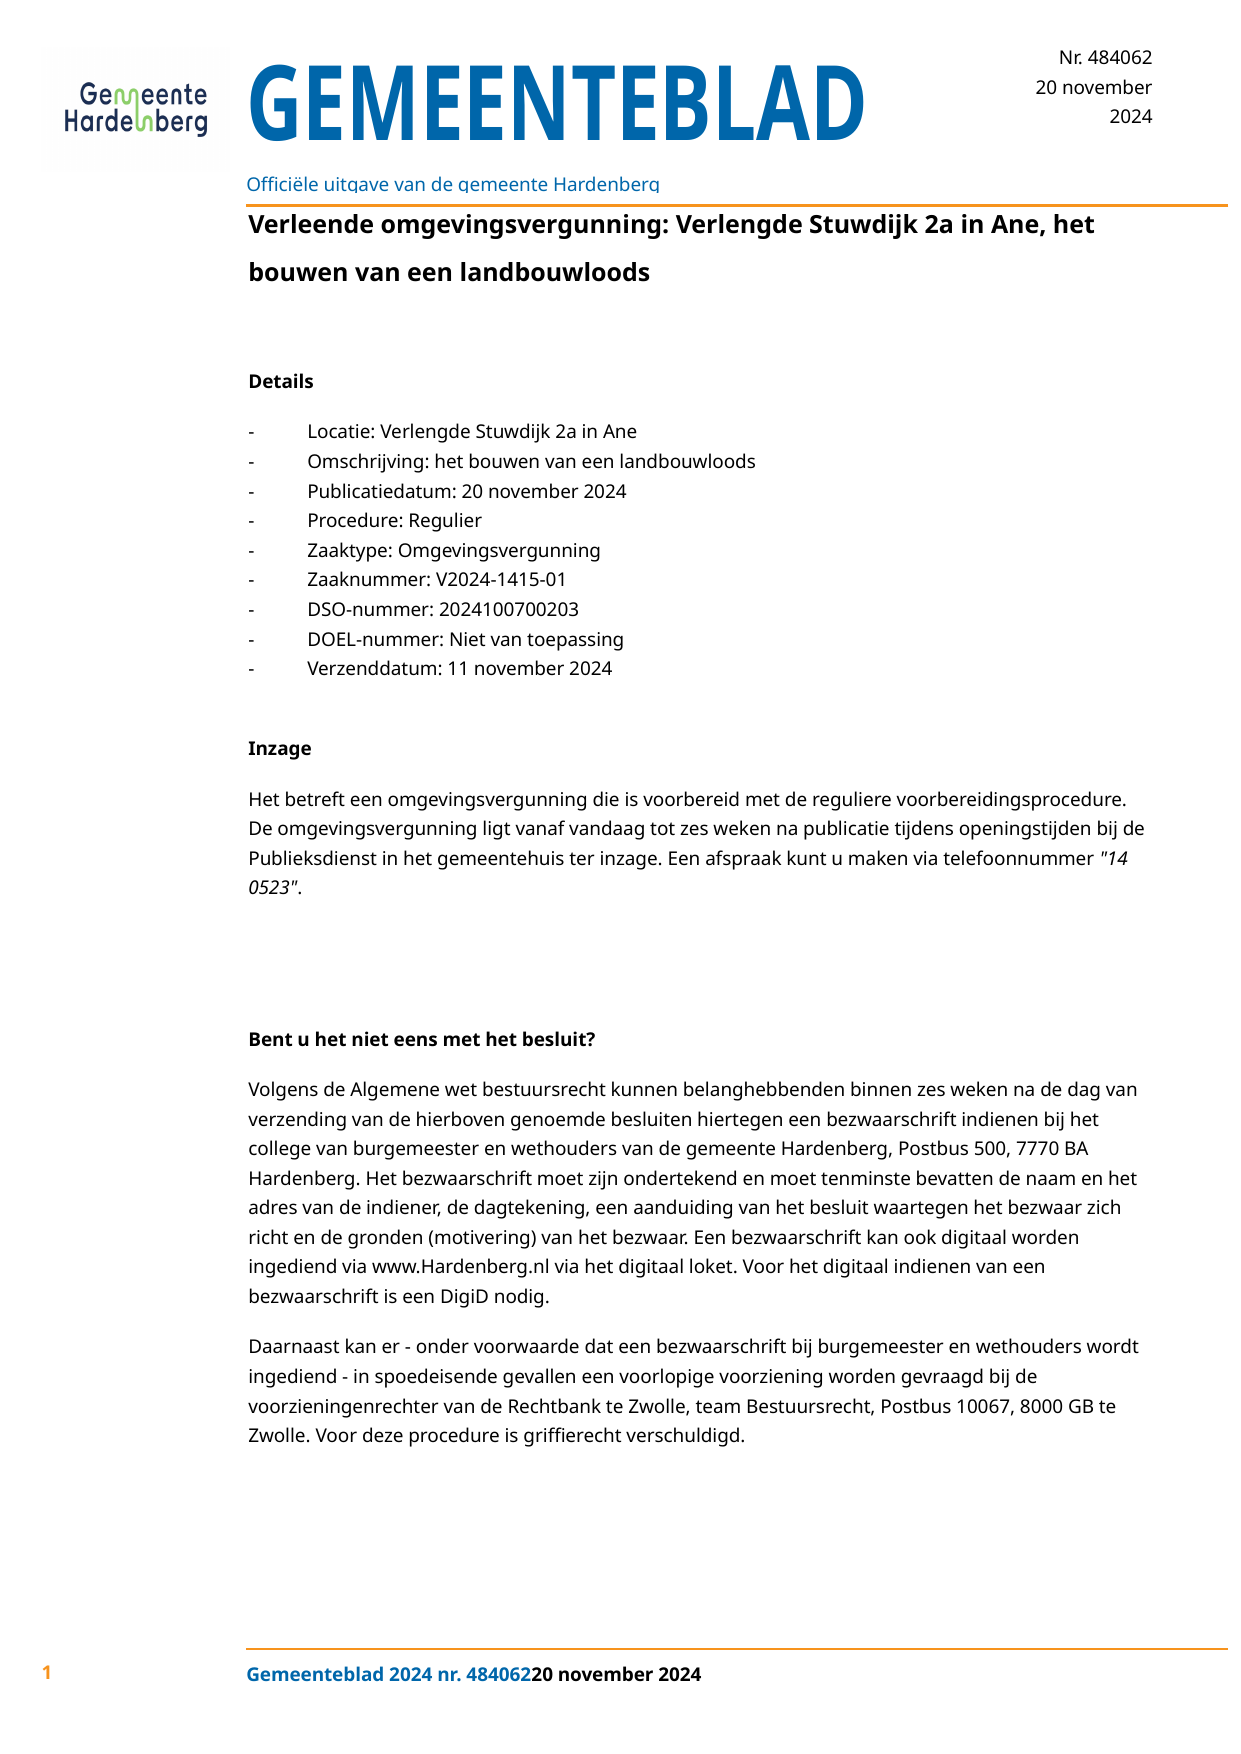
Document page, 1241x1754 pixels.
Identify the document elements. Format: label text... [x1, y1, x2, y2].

text Het betreft een omgevingsvergunning die is voorbereid met de reguliere voorbereidingsprocedure. De omgevingsvergunning ligt vanaf vandaag tot zes weken na publicatie tijdens openingstijden bij de Publieksdienst in het gemeentehuis ter inzage. Een afspraak kunt u maken via telefoonnummer "14 0523". [248, 786, 1152, 900]
list Procedure: Regulier [248, 507, 1152, 533]
list Locatie: Verlengde Stuwdijk 2a in Ane [248, 419, 1152, 444]
text Bent u het niet eens met het besluit? [248, 1026, 1152, 1052]
text Inzage [248, 735, 1152, 761]
text Daarnaast kan er - onder voorwaarde dat een bezwaarschrift bij burgemeester en wethouders wordt ingediend - in spoedeisende gevallen een voorlopige voorziening worden gevraagd bij de voorzieningenrechter van de Rechtbank te Zwolle, team Bestuursrecht, Postbus 10067, 8000 GB te Zwolle. Voor deze procedure is griffierecht verschuldigd. [248, 1334, 1152, 1448]
list Zaaktype: Omgevingsvergunning [248, 537, 1152, 563]
text Details [248, 368, 1152, 394]
list Verzenddatum: 11 november 2024 [248, 655, 1152, 681]
picture [41, 47, 231, 172]
text Volgens de Algemene wet bestuursrecht kunnen belanghebbenden binnen zes weken na de dag van verzending van de hierboven genoemde besluiten hiertegen een bezwaarschrift indienen bij het college van burgemeester en wethouders van de gemeente Hardenberg, Postbus 500, 7770 BA Hardenberg. Het bezwaarschrift moet zijn ondertekend en moet tenminste bevatten de naam en het adres van de indiener, de dagtekening, een aanduiding van het besluit waartegen het bezwaar zich richt en de gronden (motivering) van het bezwaar. Een bezwaarschrift kan ook digitaal worden ingediend via www.Hardenberg.nl via het digitaal loket. Voor het digitaal indienen van een bezwaarschrift is een DigiD nodig. [248, 1076, 1152, 1309]
list Publicatiedatum: 20 november 2024 [248, 478, 1152, 504]
text Verleende omgevingsvergunning: Verlengde Stuwdijk 2a in Ane, het bouwen van een landbouwloods [248, 207, 1152, 288]
list DSO-nummer: 2024100700203 [248, 596, 1152, 622]
list Omschrijving: het bouwen van een landbouwloods [248, 448, 1152, 474]
list DOEL-nummer: Niet van toepassing [248, 626, 1152, 652]
list Zaaknummer: V2024-1415-01 [248, 567, 1152, 592]
